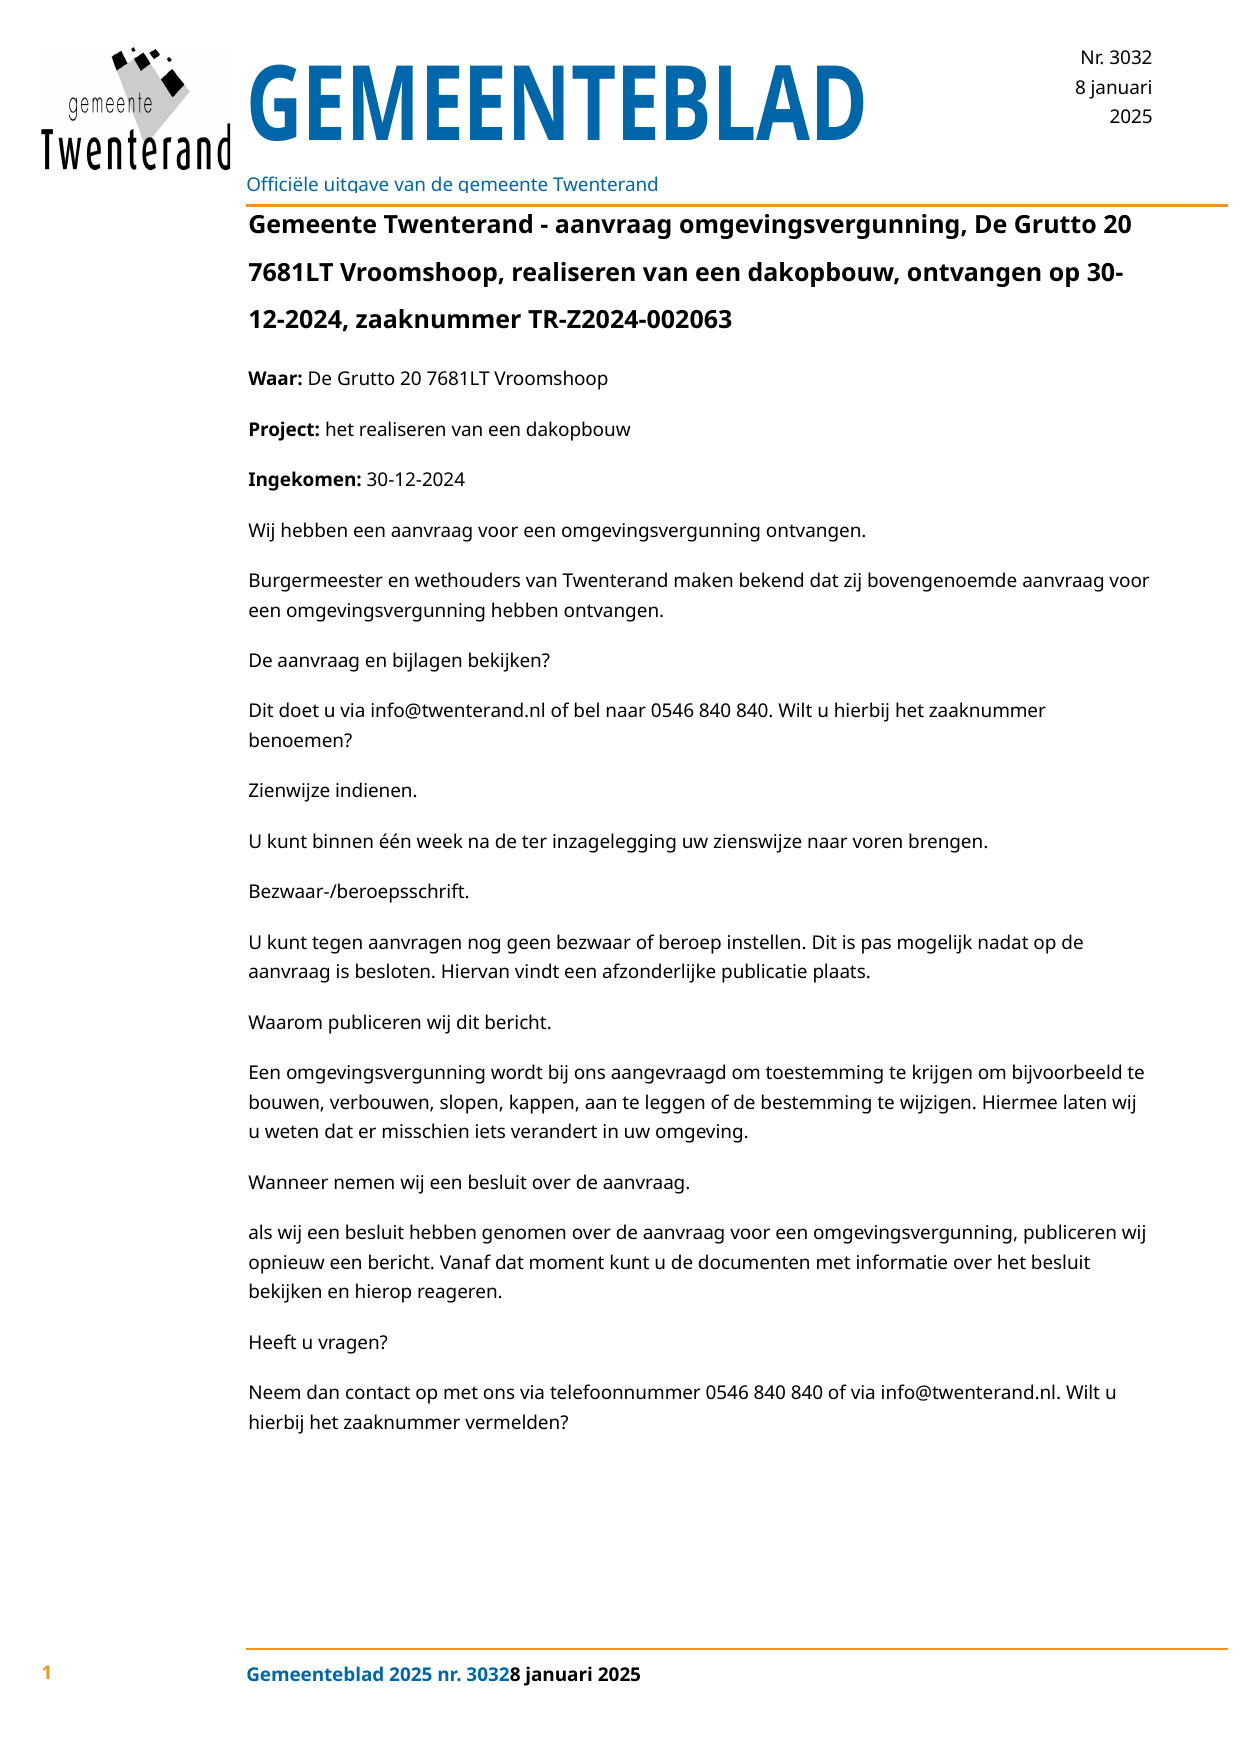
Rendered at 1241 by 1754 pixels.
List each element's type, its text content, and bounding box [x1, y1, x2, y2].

text Dit doet u via info@twenterand.nl of bel naar 0546 840 840. Wilt u hierbij het zaaknummer benoemen? [248, 698, 1152, 753]
text Wij hebben een aanvraag voor een omgevingsvergunning ontvangen. [248, 517, 1152, 542]
text Zienwijze indienen. [248, 778, 1152, 803]
text Heeft u vragen? [248, 1329, 1152, 1354]
text U kunt binnen één week na de ter inzagelegging uw zienswijze naar voren brengen. [248, 828, 1152, 854]
text Wanneer nemen wij een besluit over de aanvraag. [248, 1169, 1152, 1194]
text Waarom publiceren wij dit bericht. [248, 1009, 1152, 1034]
text Bezwaar-/beroepsschrift. [248, 878, 1152, 904]
text De aanvraag en bijlagen bekijken? [248, 647, 1152, 673]
text Neem dan contact op met ons via telefoonnummer 0546 840 840 of via info@twenterand.nl. Wilt u hierbij het zaaknummer vermelden? [248, 1379, 1152, 1434]
text Gemeente Twenterand - aanvraag omgevingsvergunning, De Grutto 20 7681LT Vroomshoop, realiseren van een dakopbouw, ontvangen op 30-12-2024, zaaknummer TR-Z2024-002063 [248, 207, 1152, 336]
text Waar: De Grutto 20 7681LT Vroomshoop [248, 366, 1152, 391]
picture [41, 47, 231, 172]
text Ingekomen: 30-12-2024 [248, 466, 1152, 492]
text als wij een besluit hebben genomen over de aanvraag voor een omgevingsvergunning, publiceren wij opnieuw een bericht. Vanaf dat moment kunt u de documenten met informatie over het besluit bekijken en hierop reageren. [248, 1219, 1152, 1304]
text Project: het realiseren van een dakopbouw [248, 416, 1152, 442]
text U kunt tegen aanvragen nog geen bezwaar of beroep instellen. Dit is pas mogelijk nadat op de aanvraag is besloten. Hiervan vindt een afzonderlijke publicatie plaats. [248, 929, 1152, 984]
text Burgermeester en wethouders van Twenterand maken bekend dat zij bovengenoemde aanvraag voor een omgevingsvergunning hebben ontvangen. [248, 567, 1152, 622]
text Een omgevingsvergunning wordt bij ons aangevraagd om toestemming te krijgen om bijvoorbeeld te bouwen, verbouwen, slopen, kappen, aan te leggen of de bestemming te wijzigen. Hiermee laten wij u weten dat er misschien iets verandert in uw omgeving. [248, 1059, 1152, 1144]
